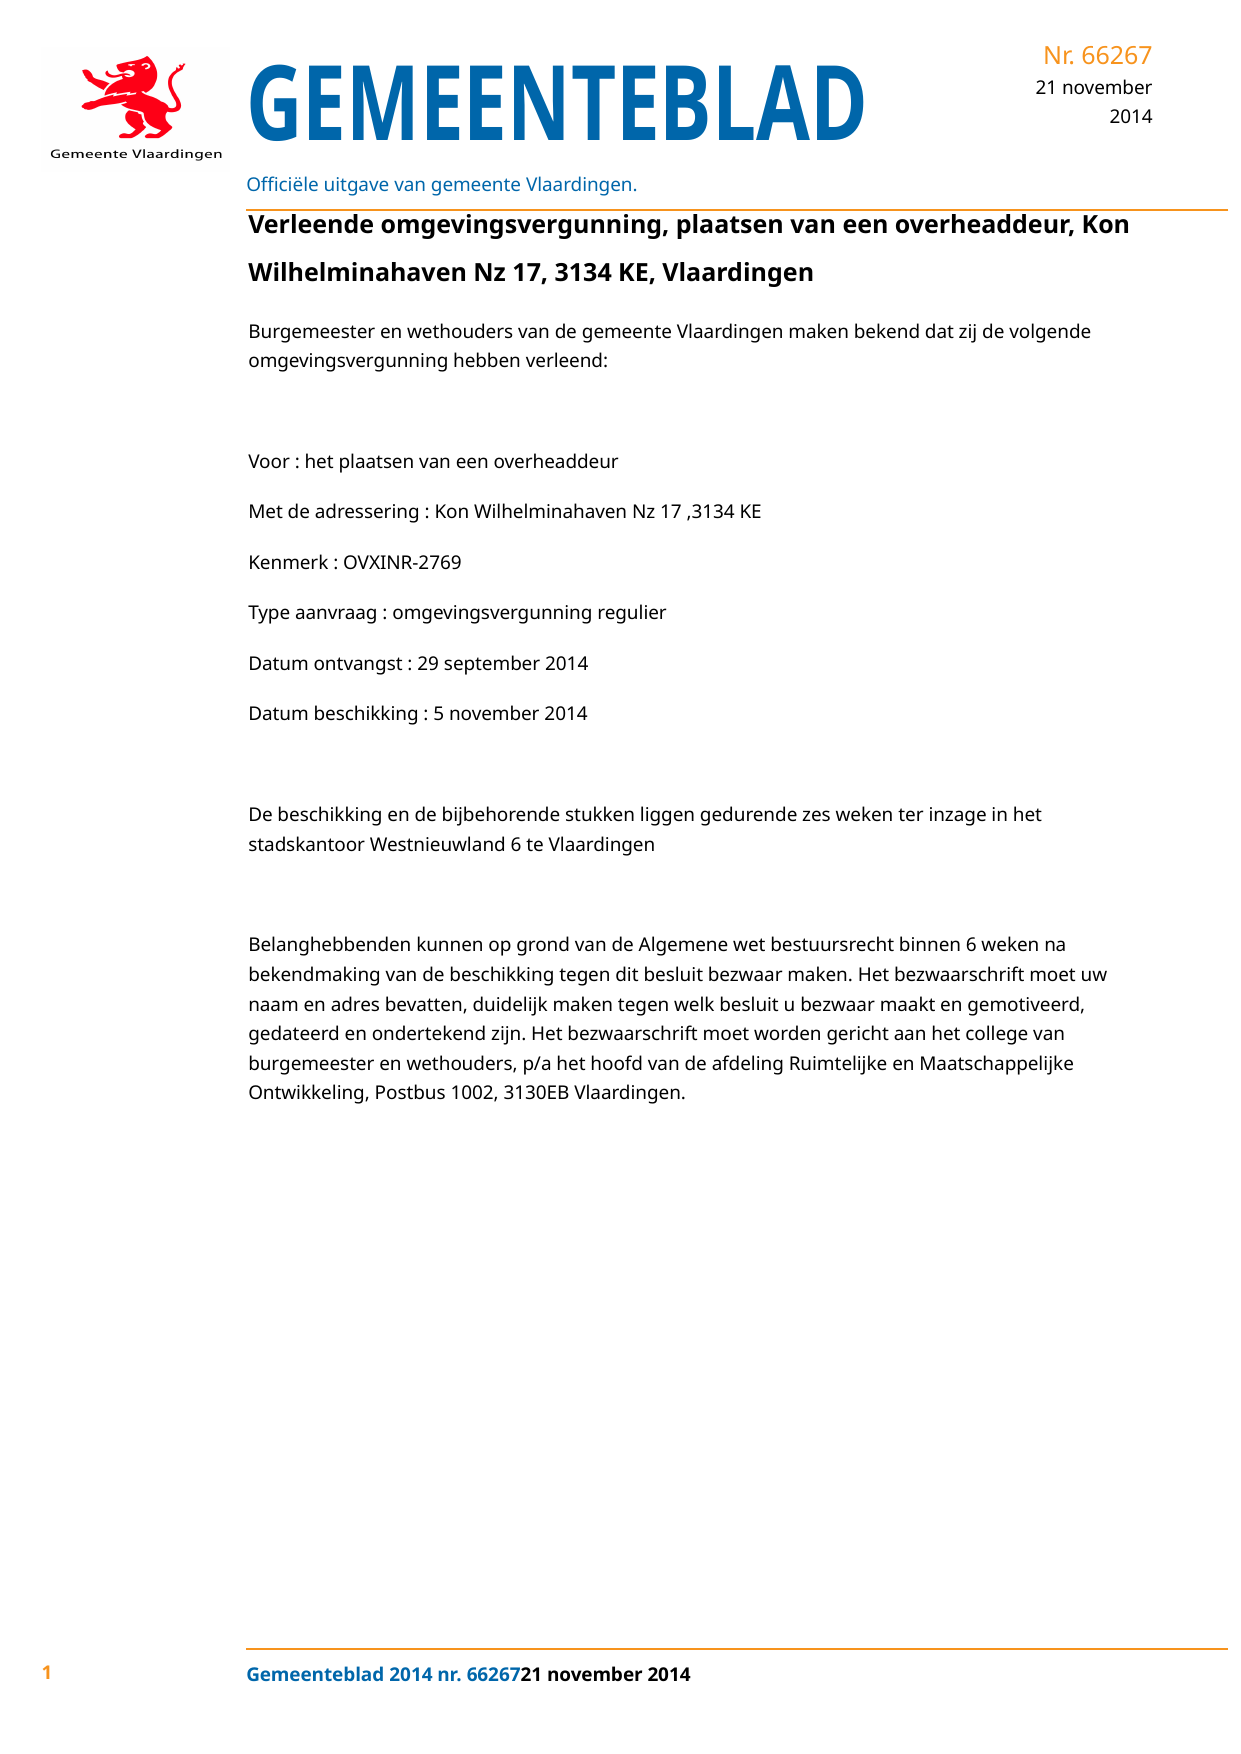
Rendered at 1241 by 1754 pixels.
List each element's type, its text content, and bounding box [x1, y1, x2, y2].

picture [41, 47, 231, 172]
text Burgemeester en wethouders van de gemeente Vlaardingen maken bekend dat zij de volgende omgevingsvergunning hebben verleend: [248, 318, 1152, 373]
text Met de adressering : Kon Wilhelminahaven Nz 17 ,3134 KE [248, 499, 1152, 524]
text Datum beschikking : 5 november 2014 [248, 700, 1152, 726]
text Verleende omgevingsvergunning, plaatsen van een overheaddeur, Kon Wilhelminahaven Nz 17, 3134 KE, Vlaardingen [248, 211, 1152, 288]
text De beschikking en de bijbehorende stukken liggen gedurende zes weken ter inzage in het stadskantoor Westnieuwland 6 te Vlaardingen [248, 801, 1152, 857]
text Type aanvraag : omgevingsvergunning regulier [248, 599, 1152, 625]
text Voor : het plaatsen van een overheaddeur [248, 448, 1152, 474]
text Kenmerk : OVXINR-2769 [248, 549, 1152, 575]
text Belanghebbenden kunnen op grond van de Algemene wet bestuursrecht binnen 6 weken na bekendmaking van de beschikking tegen dit besluit bezwaar maken. Het bezwaarschrift moet uw naam en adres bevatten, duidelijk maken tegen welk besluit u bezwaar maakt en gemotiveerd, gedateerd en ondertekend zijn. Het bezwaarschrift moet worden gericht aan het college van burgemeester en wethouders, p/a het hoofd van de afdeling Ruimtelijke en Maatschappelijke Ontwikkeling, Postbus 1002, 3130EB Vlaardingen. [248, 932, 1152, 1105]
text Datum ontvangst : 29 september 2014 [248, 650, 1152, 676]
